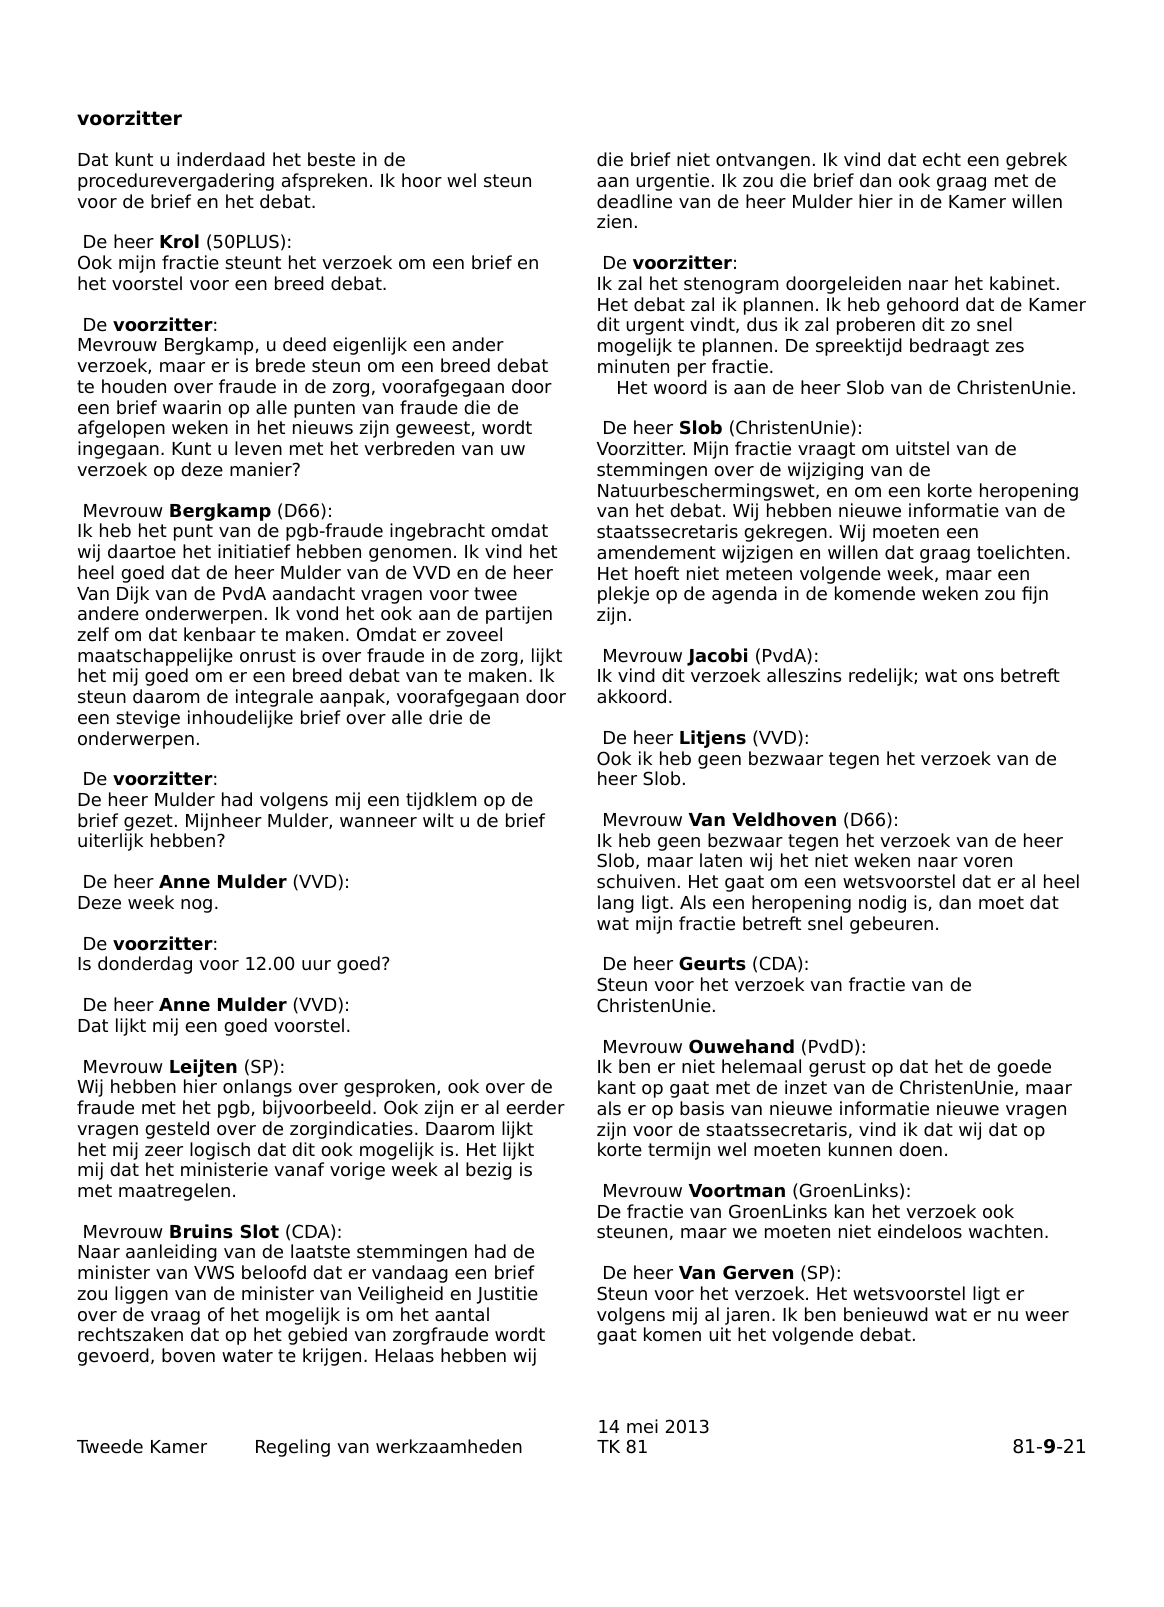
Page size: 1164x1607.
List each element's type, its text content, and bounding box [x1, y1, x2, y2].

text De heer Mulder had volgens mij een tijdklem op de brief gezet. Mijnheer Mulder, wanneer wilt u de brief uiterlijk hebben? [77, 790, 567, 852]
text Ik heb geen bezwaar tegen het verzoek van de heer Slob, maar laten wij het niet weken naar voren schuiven. Het gaat om een wetsvoorstel dat er al heel lang ligt. Als een heropening nodig is, dan moet dat wat mijn fractie betreft snel gebeuren. [596, 831, 1087, 934]
text Mevrouw Bergkamp (D66): [77, 500, 567, 521]
text Ik zal het stenogram doorgeleiden naar het kabinet. Het debat zal ik plannen. Ik heb gehoord dat de Kamer dit urgent vindt, dus ik zal proberen dit zo snel mogelijk te plannen. De spreektijd bedraagt zes minuten per fractie. [596, 274, 1087, 377]
text Deze week nog. [77, 893, 567, 913]
text De heer Anne Mulder (VVD): [77, 872, 567, 893]
text Dat kunt u inderdaad het beste in de procedurevergadering afspreken. Ik hoor wel steun voor de brief en het debat. [77, 150, 567, 212]
text Mevrouw Voortman (GroenLinks): [596, 1181, 1087, 1202]
text Dat lijkt mij een goed voorstel. [77, 1016, 567, 1036]
text De fractie van GroenLinks kan het verzoek ook steunen, maar we moeten niet eindeloos wachten. [596, 1202, 1087, 1243]
text Het woord is aan de heer Slob van de ChristenUnie. [596, 377, 1087, 398]
text De voorzitter: [596, 253, 1087, 274]
text Steun voor het verzoek van fractie van de ChristenUnie. [596, 975, 1087, 1016]
text Steun voor het verzoek. Het wetsvoorstel ligt er volgens mij al jaren. Ik ben benieuwd wat er nu weer gaat komen uit het volgende debat. [596, 1284, 1087, 1346]
text Mevrouw Jacobi (PvdA): [596, 646, 1087, 666]
text Ik ben er niet helemaal gerust op dat het de goede kant op gaat met de inzet van de ChristenUnie, maar als er op basis van nieuwe informatie nieuwe vragen zijn voor de staatssecretaris, vind ik dat wij dat op korte termijn wel moeten kunnen doen. [596, 1057, 1087, 1161]
text Ook ik heb geen bezwaar tegen het verzoek van de heer Slob. [596, 748, 1087, 790]
text Mevrouw Leijten (SP): [77, 1056, 567, 1077]
text De heer Slob (ChristenUnie): [596, 418, 1087, 439]
text Ook mijn fractie steunt het verzoek om een brief en het voorstel voor een breed debat. [77, 253, 567, 294]
text De heer Van Gerven (SP): [596, 1263, 1087, 1284]
text De heer Litjens (VVD): [596, 728, 1087, 748]
text De voorzitter: [77, 933, 567, 954]
text De voorzitter: [77, 769, 567, 790]
text Mevrouw Bruins Slot (CDA): [77, 1222, 567, 1242]
text Ik vind dit verzoek alleszins redelijk; wat ons betreft akkoord. [596, 666, 1087, 708]
text Naar aanleiding van de laatste stemmingen had de minister van VWS beloofd dat er vandaag een brief zou liggen van de minister van Veiligheid en Justitie over de vraag of het mogelijk is om het aantal rechtszaken dat op het gebied van zorgfraude wordt gevoerd, boven water te krijgen. Helaas hebben wij [77, 1242, 567, 1367]
text Mevrouw Bergkamp, u deed eigenlijk een ander verzoek, maar er is brede steun om een breed debat te houden over fraude in de zorg, voorafgegaan door een brief waarin op alle punten van fraude die de afgelopen weken in het nieuws zijn geweest, wordt ingegaan. Kunt u leven met het verbreden van uw verzoek op deze manier? [77, 335, 567, 480]
text De voorzitter: [77, 314, 567, 335]
text Mevrouw Ouwehand (PvdD): [596, 1036, 1087, 1057]
text De heer Geurts (CDA): [596, 954, 1087, 975]
text Is donderdag voor 12.00 uur goed? [77, 954, 567, 975]
text Voorzitter. Mijn fractie vraagt om uitstel van de stemmingen over de wijziging van de Natuurbeschermingswet, en om een korte heropening van het debat. Wij hebben nieuwe informatie van de staatssecretaris gekregen. Wij moeten een amendement wijzigen en willen dat graag toelichten. Het hoeft niet meteen volgende week, maar een plekje op de agenda in de komende weken zou fijn zijn. [596, 439, 1087, 626]
text De heer Anne Mulder (VVD): [77, 995, 567, 1016]
text Wij hebben hier onlangs over gesproken, ook over de fraude met het pgb, bijvoorbeeld. Ook zijn er al eerder vragen gesteld over de zorgindicaties. Daarom lijkt het mij zeer logisch dat dit ook mogelijk is. Het lijkt mij dat het ministerie vanaf vorige week al bezig is met maatregelen. [77, 1077, 567, 1202]
text De heer Krol (50PLUS): [77, 232, 567, 253]
text die brief niet ontvangen. Ik vind dat echt een gebrek aan urgentie. Ik zou die brief dan ook graag met de deadline van de heer Mulder hier in de Kamer willen zien. [596, 150, 1087, 233]
text Ik heb het punt van de pgb-fraude ingebracht omdat wij daartoe het initiatief hebben genomen. Ik vind het heel goed dat de heer Mulder van de VVD en de heer Van Dijk van de PvdA aandacht vragen voor twee andere onderwerpen. Ik vond het ook aan de partijen zelf om dat kenbaar te maken. Omdat er zoveel maatschappelijke onrust is over fraude in de zorg, lijkt het mij goed om er een breed debat van te maken. Ik steun daarom de integrale aanpak, voorafgegaan door een stevige inhoudelijke brief over alle drie de onderwerpen. [77, 521, 567, 749]
text Mevrouw Van Veldhoven (D66): [596, 810, 1087, 831]
